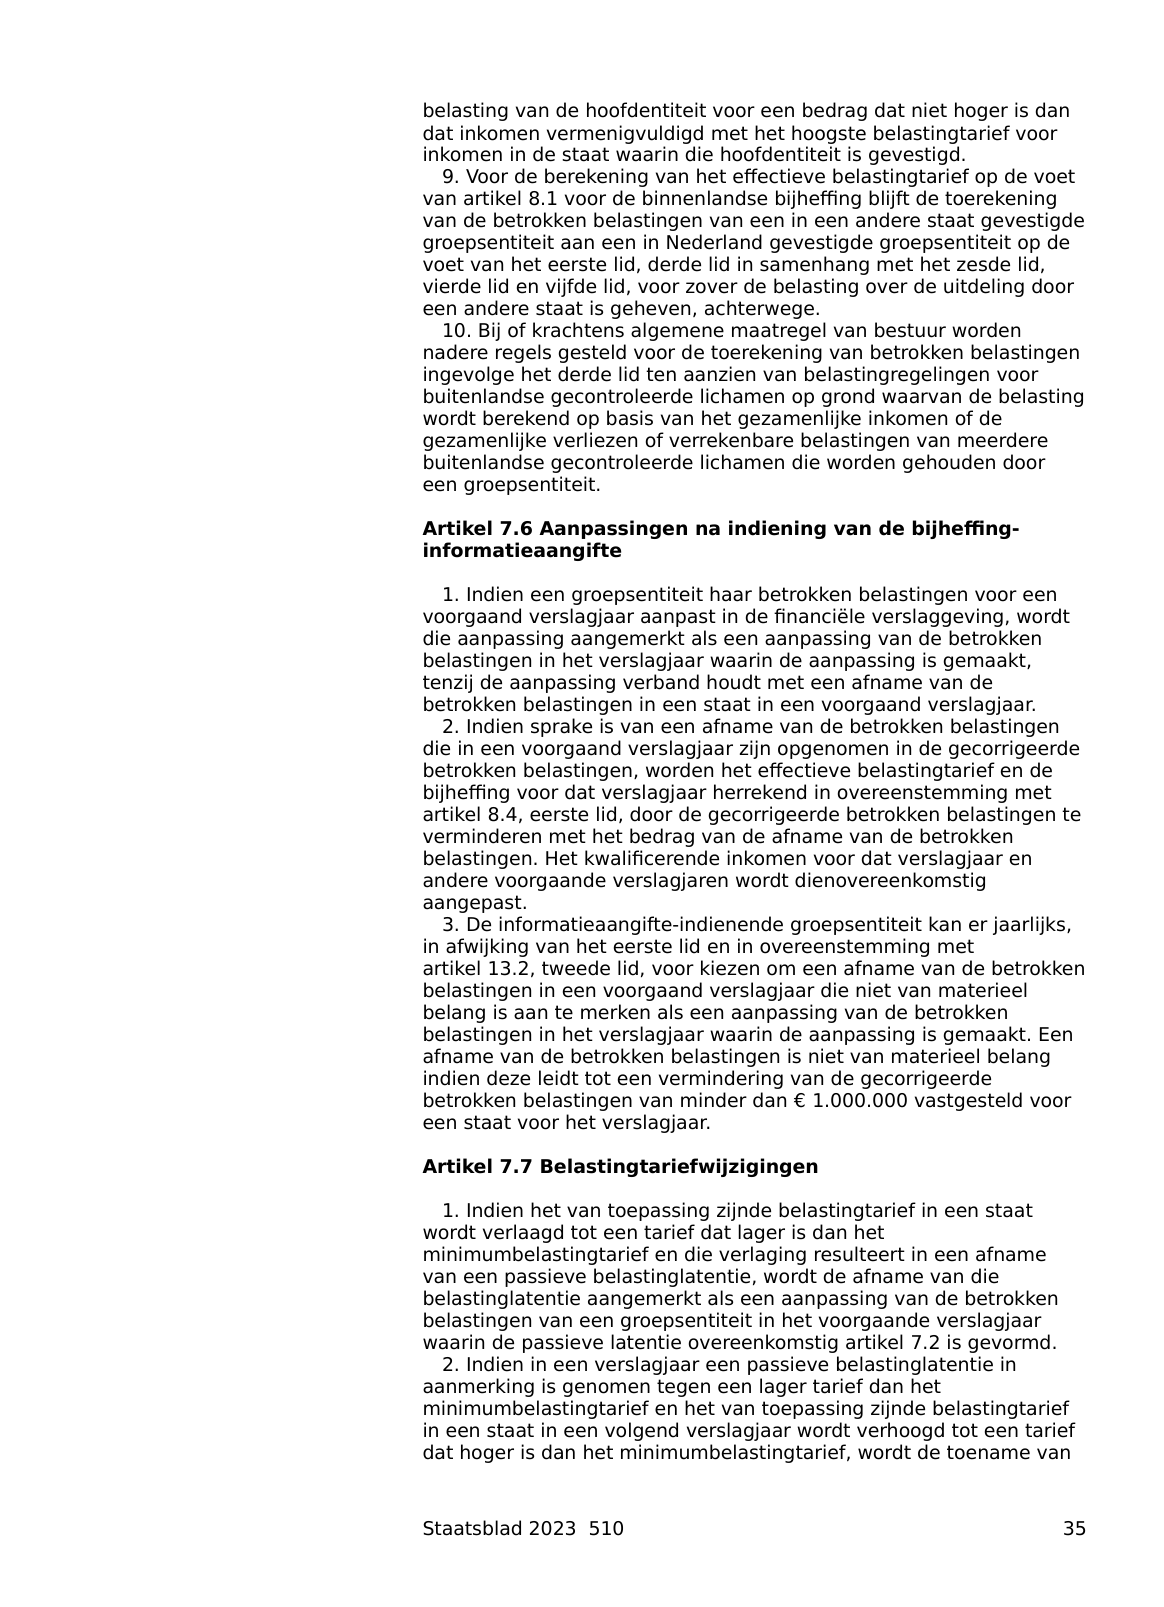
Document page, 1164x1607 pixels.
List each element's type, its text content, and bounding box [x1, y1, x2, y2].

subtitle Artikel 7.7 Belastingtariefwijzigingen [422, 1156, 1087, 1178]
text 1. Indien een groepsentiteit haar betrokken belastingen voor een voorgaand verslagjaar aanpast in de financiële verslaggeving, wordt die aanpassing aangemerkt als een aanpassing van de betrokken belastingen in het verslagjaar waarin de aanpassing is gemaakt, tenzij de aanpassing verband houdt met een afname van de betrokken belastingen in een staat in een voorgaand verslagjaar. [422, 584, 1087, 716]
subtitle Artikel 7.6 Aanpassingen na indiening van de bijheffing-informatieaangifte [422, 518, 1087, 562]
text 2. Indien in een verslagjaar een passieve belastinglatentie in aanmerking is genomen tegen een lager tarief dan het minimumbelastingtarief en het van toepassing zijnde belastingtarief in een staat in een volgend verslagjaar wordt verhoogd tot een tarief dat hoger is dan het minimumbelastingtarief, wordt de toename van [422, 1354, 1087, 1464]
text 1. Indien het van toepassing zijnde belastingtarief in een staat wordt verlaagd tot een tarief dat lager is dan het minimumbelastingtarief en die verlaging resulteert in een afname van een passieve belastinglatentie, wordt de afname van die belastinglatentie aangemerkt als een aanpassing van de betrokken belastingen van een groepsentiteit in het voorgaande verslagjaar waarin de passieve latentie overeenkomstig artikel 7.2 is gevormd. [422, 1200, 1087, 1354]
text 2. Indien sprake is van een afname van de betrokken belastingen die in een voorgaand verslagjaar zijn opgenomen in de gecorrigeerde betrokken belastingen, worden het effectieve belastingtarief en de bijheffing voor dat verslagjaar herrekend in overeenstemming met artikel 8.4, eerste lid, door de gecorrigeerde betrokken belastingen te verminderen met het bedrag van de afname van de betrokken belastingen. Het kwalificerende inkomen voor dat verslagjaar en andere voorgaande verslagjaren wordt dienovereenkomstig aangepast. [422, 716, 1087, 914]
text 3. De informatieaangifte-indienende groepsentiteit kan er jaarlijks, in afwijking van het eerste lid en in overeenstemming met artikel 13.2, tweede lid, voor kiezen om een afname van de betrokken belastingen in een voorgaand verslagjaar die niet van materieel belang is aan te merken als een aanpassing van de betrokken belastingen in het verslagjaar waarin de aanpassing is gemaakt. Een afname van de betrokken belastingen is niet van materieel belang indien deze leidt tot een vermindering van de gecorrigeerde betrokken belastingen van minder dan € 1.000.000 vastgesteld voor een staat voor het verslagjaar. [422, 914, 1087, 1134]
text 9. Voor de berekening van het effectieve belastingtarief op de voet van artikel 8.1 voor de binnenlandse bijheffing blijft de toerekening van de betrokken belastingen van een in een andere staat gevestigde groepsentiteit aan een in Nederland gevestigde groepsentiteit op de voet van het eerste lid, derde lid in samenhang met het zesde lid, vierde lid en vijfde lid, voor zover de belasting over de uitdeling door een andere staat is geheven, achterwege. [422, 166, 1087, 320]
text 10. Bij of krachtens algemene maatregel van bestuur worden nadere regels gesteld voor de toerekening van betrokken belastingen ingevolge het derde lid ten aanzien van belastingregelingen voor buitenlandse gecontroleerde lichamen op grond waarvan de belasting wordt berekend op basis van het gezamenlijke inkomen of de gezamenlijke verliezen of verrekenbare belastingen van meerdere buitenlandse gecontroleerde lichamen die worden gehouden door een groepsentiteit. [422, 320, 1087, 496]
text belasting van de hoofdentiteit voor een bedrag dat niet hoger is dan dat inkomen vermenigvuldigd met het hoogste belastingtarief voor inkomen in de staat waarin die hoofdentiteit is gevestigd. [422, 100, 1087, 166]
